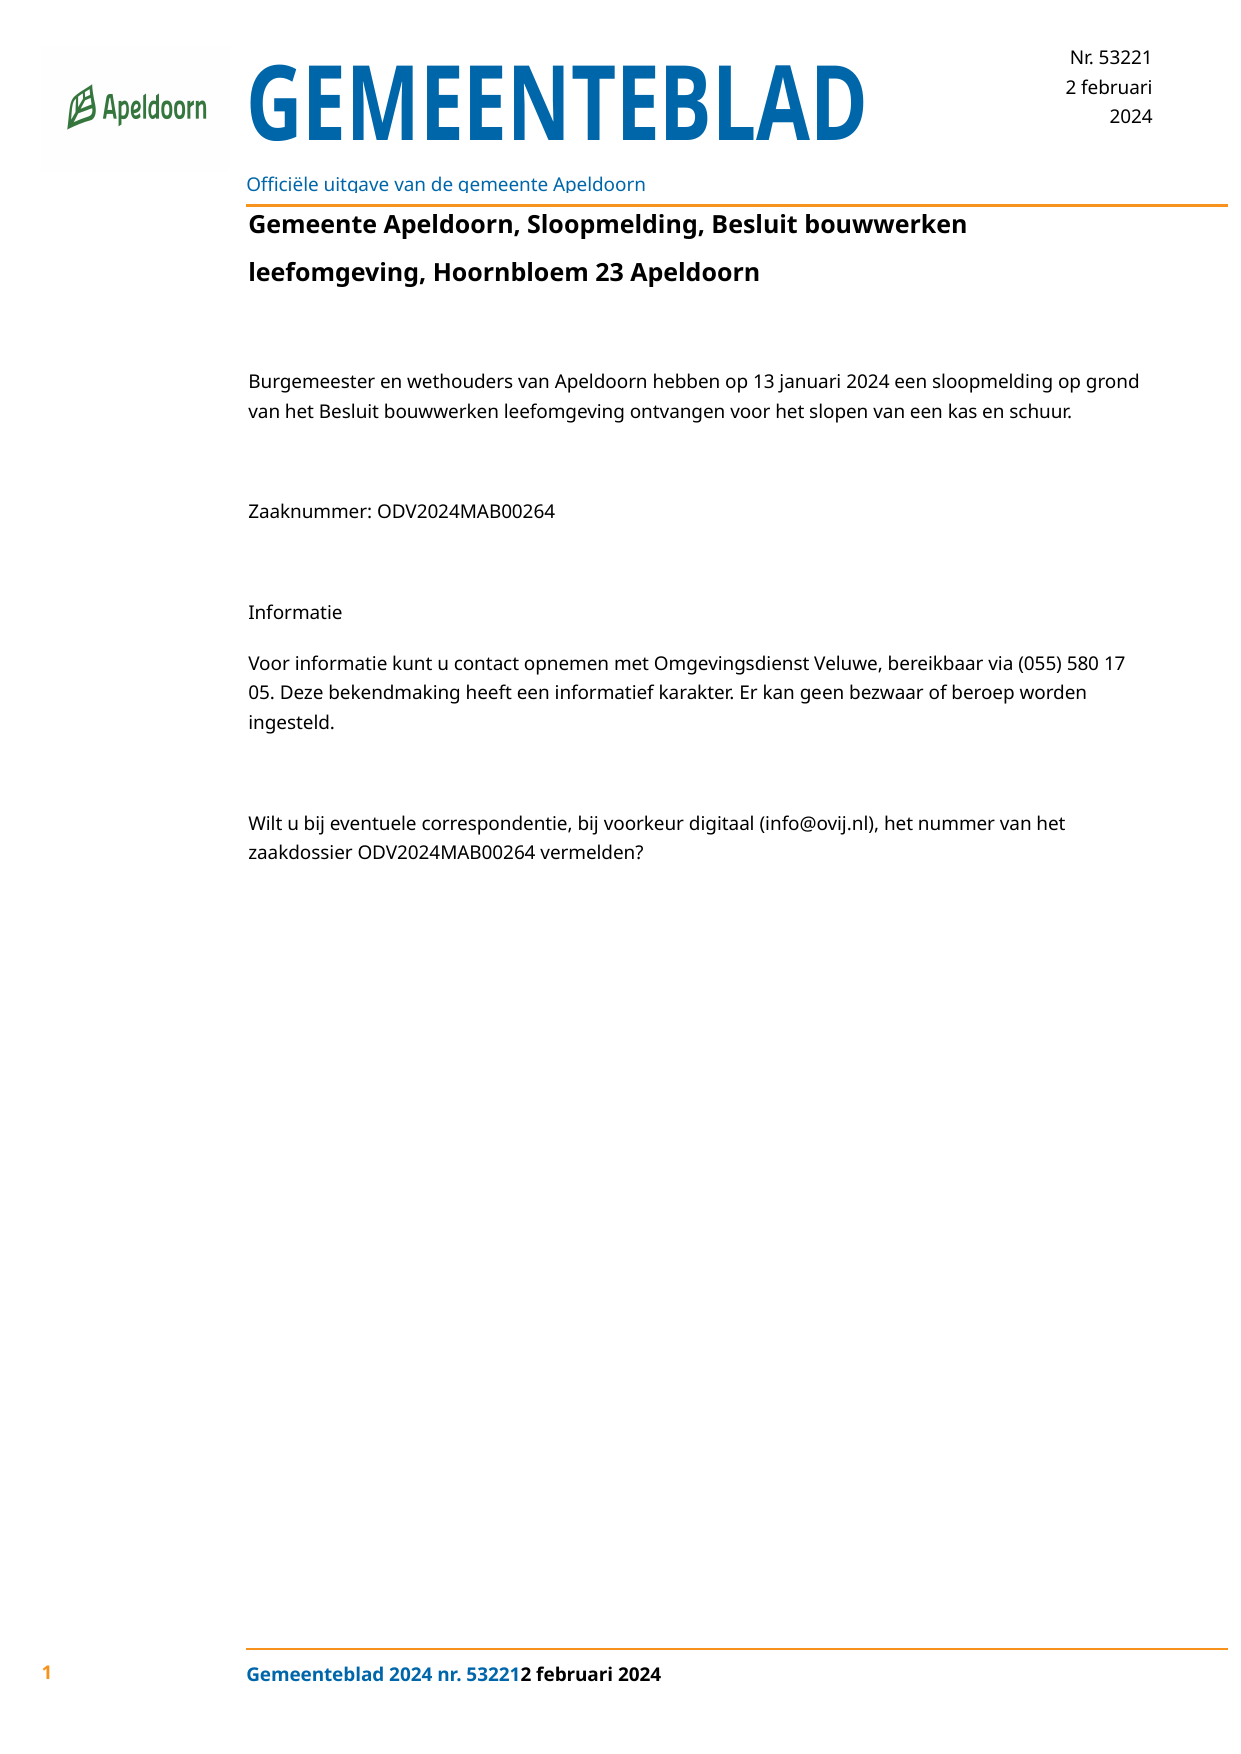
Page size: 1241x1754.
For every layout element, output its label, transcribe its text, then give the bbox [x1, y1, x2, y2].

picture [41, 47, 231, 172]
text Gemeente Apeldoorn, Sloopmelding, Besluit bouwwerken leefomgeving, Hoornbloem 23 Apeldoorn [248, 207, 1152, 288]
text Informatie [248, 599, 1152, 625]
text Voor informatie kunt u contact opnemen met Omgevingsdienst Veluwe, bereikbaar via (055) 580 17 05. Deze bekendmaking heeft een informatief karakter. Er kan geen bezwaar of beroep worden ingesteld. [248, 650, 1152, 735]
text Wilt u bij eventuele correspondentie, bij voorkeur digitaal (info@ovij.nl), het nummer van het zaakdossier ODV2024MAB00264 vermelden? [248, 810, 1152, 865]
text Burgemeester en wethouders van Apeldoorn hebben op 13 januari 2024 een sloopmelding op grond van het Besluit bouwwerken leefomgeving ontvangen voor het slopen van een kas en schuur. [248, 368, 1152, 424]
text Zaaknummer: ODV2024MAB00264 [248, 499, 1152, 524]
